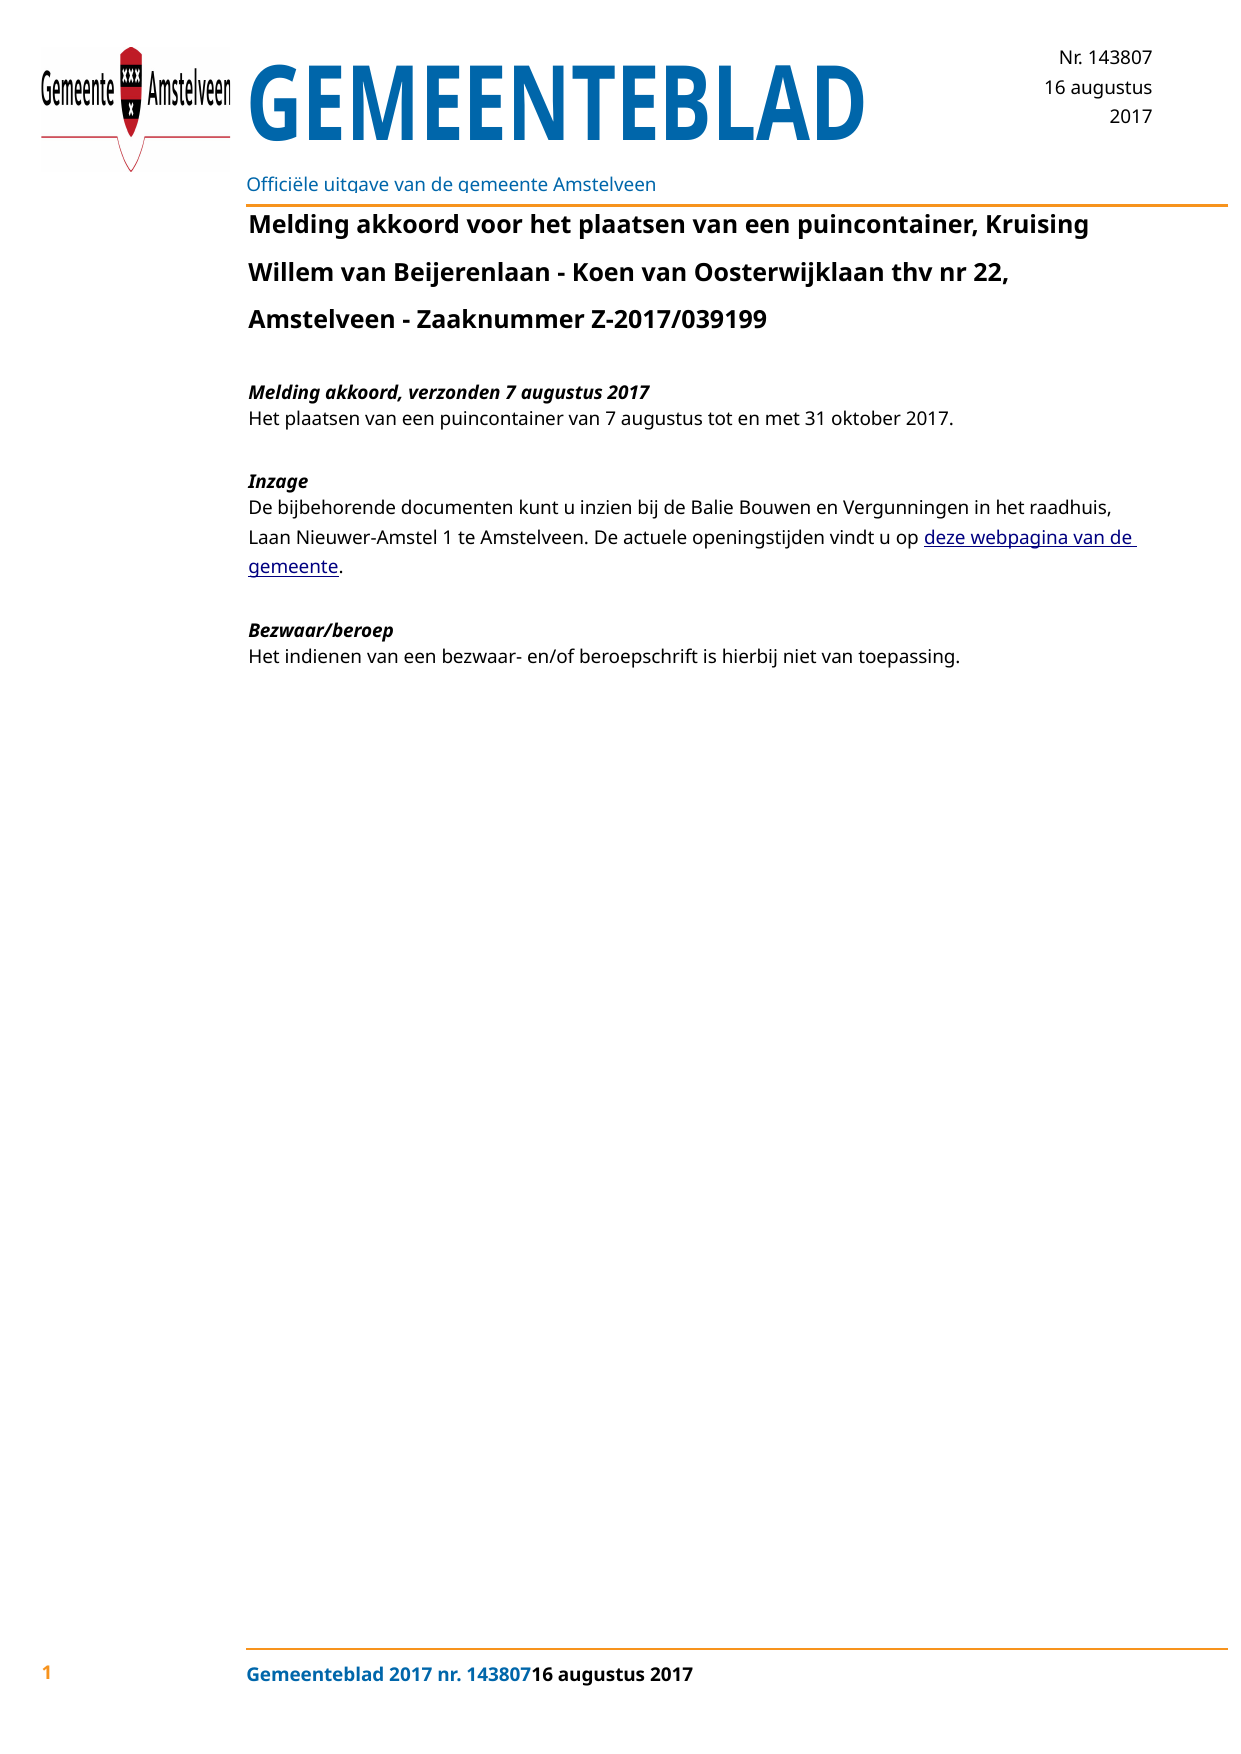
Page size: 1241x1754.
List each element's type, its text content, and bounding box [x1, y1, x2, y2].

text Bezwaar/beroep [248, 618, 1152, 643]
picture [41, 47, 231, 172]
text Het indienen van een bezwaar- en/of beroepschrift is hierbij niet van toepassing. [248, 643, 1152, 669]
text Melding akkoord voor het plaatsen van een puincontainer, Kruising Willem van Beijerenlaan - Koen van Oosterwijklaan thv nr 22, Amstelveen - Zaaknummer Z-2017/039199 [248, 207, 1152, 336]
text Melding akkoord, verzonden 7 augustus 2017 [248, 379, 1152, 405]
text Het plaatsen van een puincontainer van 7 augustus tot en met 31 oktober 2017. [248, 405, 1152, 431]
text De bijbehorende documenten kunt u inzien bij de Balie Bouwen en Vergunningen in het raadhuis, Laan Nieuwer-Amstel 1 te Amstelveen. De actuele openingstijden vindt u op deze webpagina van de gemeente. [248, 494, 1152, 579]
text Inzage [248, 469, 1152, 494]
